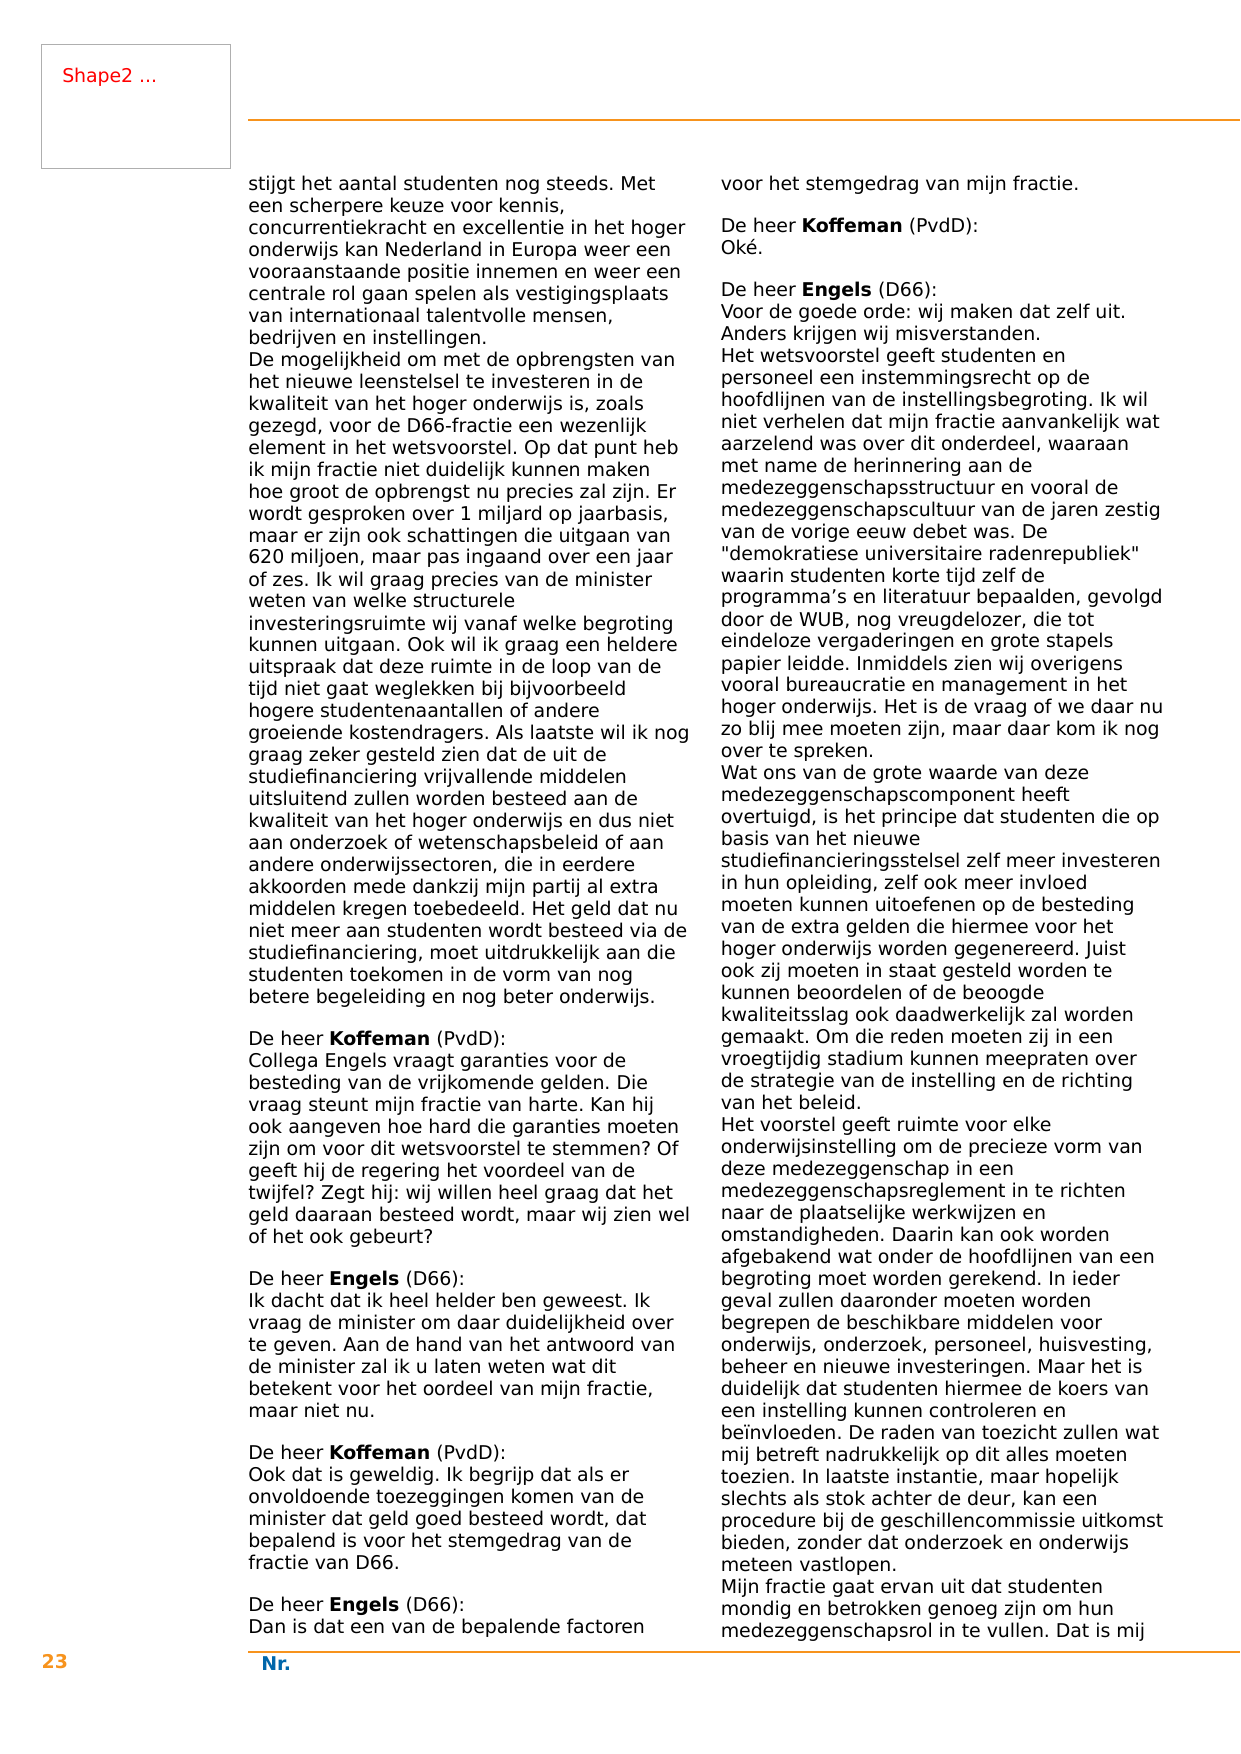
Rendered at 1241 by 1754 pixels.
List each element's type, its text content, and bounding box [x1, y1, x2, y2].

text Het wetsvoorstel geeft studenten en personeel een instemmingsrecht op de hoofdlijnen van de instellingsbegroting. Ik wil niet verhelen dat mijn fractie aanvankelijk wat aarzelend was over dit onderdeel, waaraan met name de herinnering aan de medezeggenschapsstructuur en vooral de medezeggenschapscultuur van de jaren zestig van de vorige eeuw debet was. De "demokratiese universitaire radenrepubliek" waarin studenten korte tijd zelf de programma’s en literatuur bepaalden, gevolgd door de WUB, nog vreugdelozer, die tot eindeloze vergaderingen en grote stapels papier leidde. Inmiddels zien wij overigens vooral bureaucratie en management in het hoger onderwijs. Het is de vraag of we daar nu zo blij mee moeten zijn, maar daar kom ik nog over te spreken. [721, 345, 1163, 762]
text Dan is dat een van de bepalende factoren [248, 1616, 691, 1637]
text De heer Koffeman (PvdD): [248, 1028, 691, 1050]
text stijgt het aantal studenten nog steeds. Met een scherpere keuze voor kennis, concurrentiekracht en excellentie in het hoger onderwijs kan Nederland in Europa weer een vooraanstaande positie innemen en weer een centrale rol gaan spelen als vestigingsplaats van internationaal talentvolle mensen, bedrijven en instellingen. [248, 173, 691, 349]
text Ook dat is geweldig. Ik begrijp dat als er onvoldoende toezeggingen komen van de minister dat geld goed besteed wordt, dat bepalend is voor het stemgedrag van de fractie van D66. [248, 1464, 691, 1573]
text Voor de goede orde: wij maken dat zelf uit. Anders krijgen wij misverstanden. [721, 301, 1163, 345]
text Oké. [721, 237, 1163, 259]
text De mogelijkheid om met de opbrengsten van het nieuwe leenstelsel te investeren in de kwaliteit van het hoger onderwijs is, zoals gezegd, voor de D66-fractie een wezenlijk element in het wetsvoorstel. Op dat punt heb ik mijn fractie niet duidelijk kunnen maken hoe groot de opbrengst nu precies zal zijn. Er wordt gesproken over 1 miljard op jaarbasis, maar er zijn ook schattingen die uitgaan van 620 miljoen, maar pas ingaand over een jaar of zes. Ik wil graag precies van de minister weten van welke structurele investeringsruimte wij vanaf welke begroting kunnen uitgaan. Ook wil ik graag een heldere uitspraak dat deze ruimte in de loop van de tijd niet gaat weglekken bij bijvoorbeeld hogere studentenaantallen of andere groeiende kostendragers. Als laatste wil ik nog graag zeker gesteld zien dat de uit de studiefinanciering vrijvallende middelen uitsluitend zullen worden besteed aan de kwaliteit van het hoger onderwijs en dus niet aan onderzoek of wetenschapsbeleid of aan andere onderwijssectoren, die in eerdere akkoorden mede dankzij mijn partij al extra middelen kregen toebedeeld. Het geld dat nu niet meer aan studenten wordt besteed via de studiefinanciering, moet uitdrukkelijk aan die studenten toekomen in de vorm van nog betere begeleiding en nog beter onderwijs. [248, 349, 691, 1008]
text De heer Engels (D66): [721, 279, 1163, 301]
text Wat ons van de grote waarde van deze medezeggenschapscomponent heeft overtuigd, is het principe dat studenten die op basis van het nieuwe studiefinancieringsstelsel zelf meer investeren in hun opleiding, zelf ook meer invloed moeten kunnen uitoefenen op de besteding van de extra gelden die hiermee voor het hoger onderwijs worden gegenereerd. Juist ook zij moeten in staat gesteld worden te kunnen beoordelen of de beoogde kwaliteitsslag ook daadwerkelijk zal worden gemaakt. Om die reden moeten zij in een vroegtijdig stadium kunnen meepraten over de strategie van de instelling en de richting van het beleid. [721, 762, 1163, 1114]
text Het voorstel geeft ruimte voor elke onderwijsinstelling om de precieze vorm van deze medezeggenschap in een medezeggenschapsreglement in te richten naar de plaatselijke werkwijzen en omstandigheden. Daarin kan ook worden afgebakend wat onder de hoofdlijnen van een begroting moet worden gerekend. In ieder geval zullen daaronder moeten worden begrepen de beschikbare middelen voor onderwijs, onderzoek, personeel, huisvesting, beheer en nieuwe investeringen. Maar het is duidelijk dat studenten hiermee de koers van een instelling kunnen controleren en beïnvloeden. De raden van toezicht zullen wat mij betreft nadrukkelijk op dit alles moeten toezien. In laatste instantie, maar hopelijk slechts als stok achter de deur, kan een procedure bij de geschillencommissie uitkomst bieden, zonder dat onderzoek en onderwijs meteen vastlopen. [721, 1114, 1163, 1576]
text De heer Engels (D66): [248, 1593, 691, 1616]
text De heer Koffeman (PvdD): [248, 1442, 691, 1464]
text De heer Engels (D66): [248, 1268, 691, 1290]
text voor het stemgedrag van mijn fractie. [721, 173, 1163, 195]
text Collega Engels vraagt garanties voor de besteding van de vrijkomende gelden. Die vraag steunt mijn fractie van harte. Kan hij ook aangeven hoe hard die garanties moeten zijn om voor dit wetsvoorstel te stemmen? Of geeft hij de regering het voordeel van de twijfel? Zegt hij: wij willen heel graag dat het geld daaraan besteed wordt, maar wij zien wel of het ook gebeurt? [248, 1050, 691, 1248]
text De heer Koffeman (PvdD): [721, 215, 1163, 237]
text Ik dacht dat ik heel helder ben geweest. Ik vraag de minister om daar duidelijkheid over te geven. Aan de hand van het antwoord van de minister zal ik u laten weten wat dit betekent voor het oordeel van mijn fractie, maar niet nu. [248, 1290, 691, 1422]
text Mijn fractie gaat ervan uit dat studenten mondig en betrokken genoeg zijn om hun medezeggenschapsrol in te vullen. Dat is mij [721, 1576, 1163, 1641]
